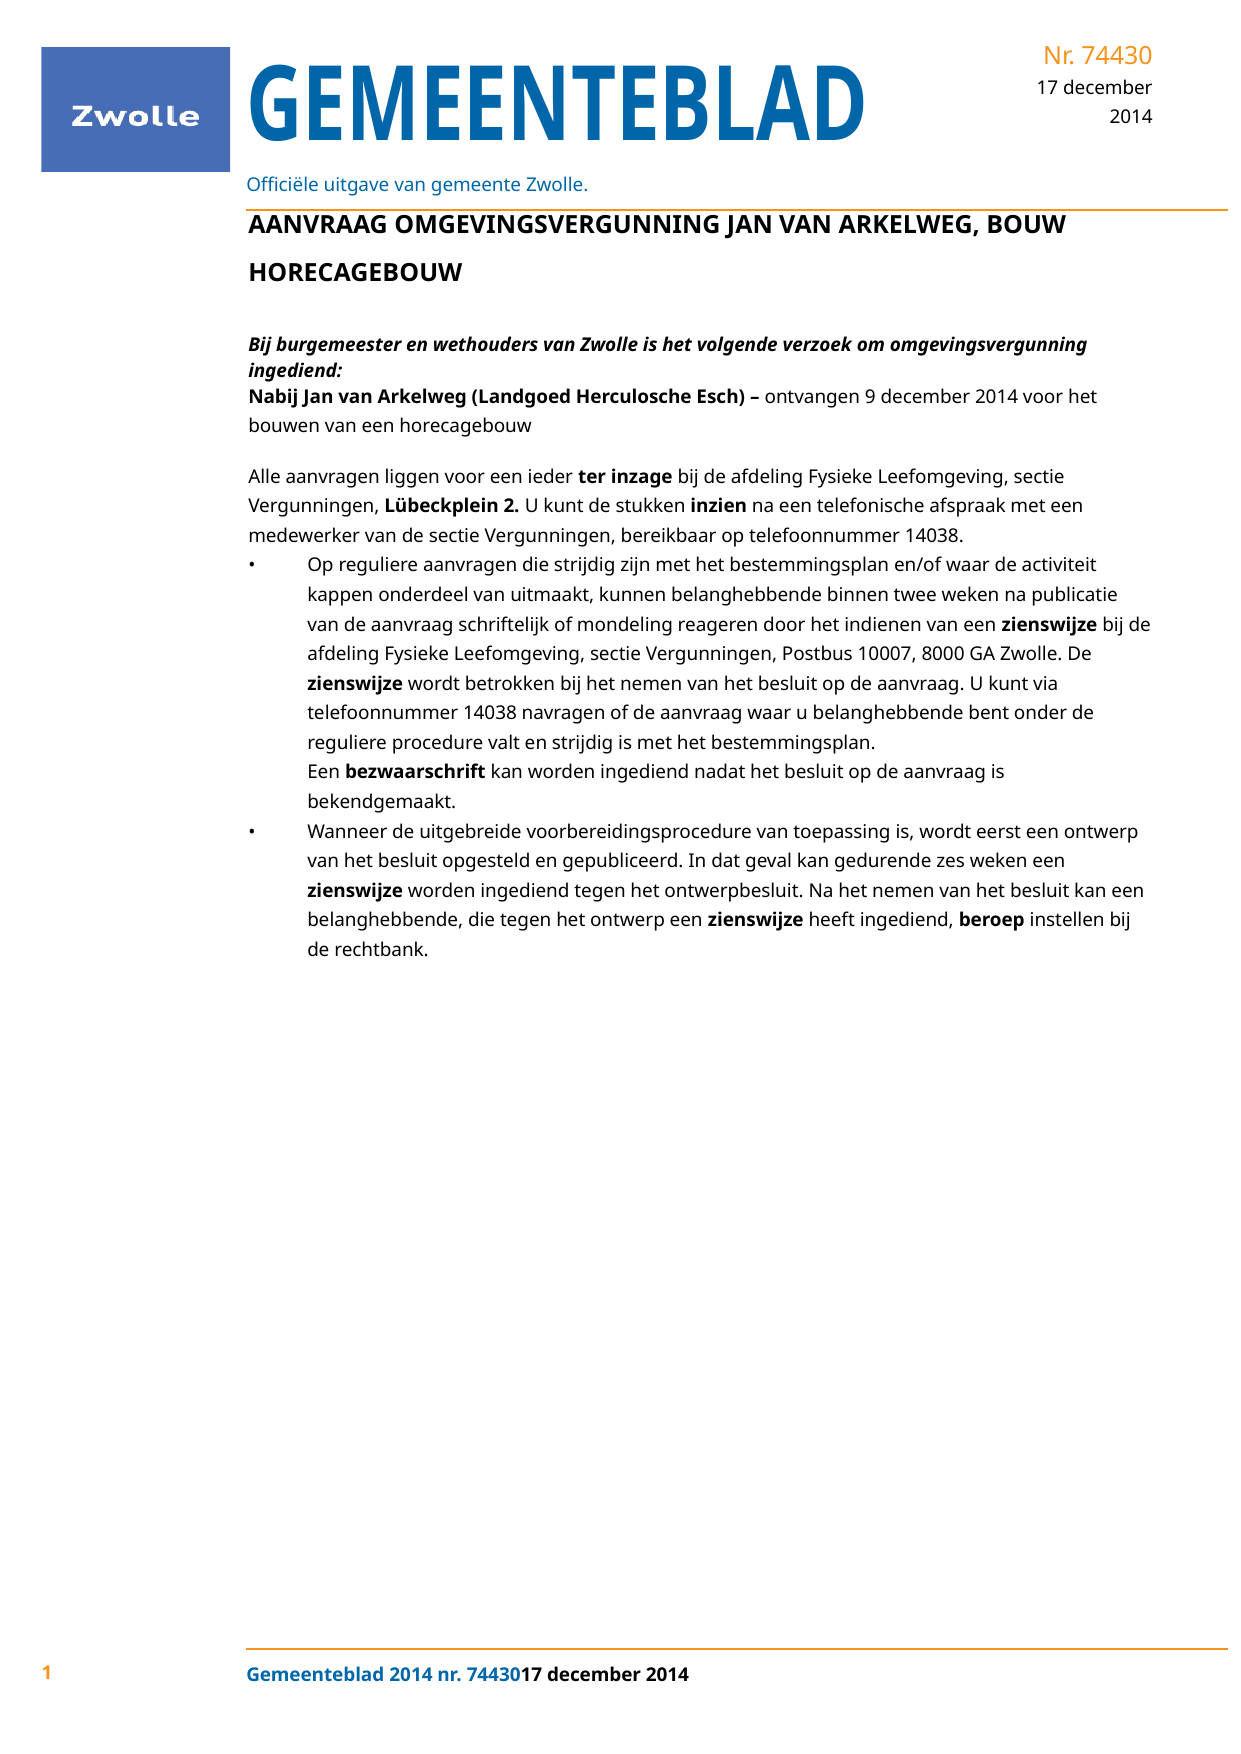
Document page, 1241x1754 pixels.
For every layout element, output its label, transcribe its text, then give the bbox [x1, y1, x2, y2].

text Nabij Jan van Arkelweg (Landgoed Herculosche Esch) – ontvangen 9 december 2014 voor het bouwen van een horecagebouw [248, 383, 1152, 438]
list Op reguliere aanvragen die strijdig zijn met het bestemmingsplan en/of waar de activiteit kappen onderdeel van uitmaakt, kunnen belanghebbende binnen twee weken na publicatie van de aanvraag schriftelijk of mondeling reageren door het indienen van een zienswijze bij de afdeling Fysieke Leefomgeving, sectie Vergunningen, Postbus 10007, 8000 GA Zwolle. De zienswijze wordt betrokken bij het nemen van het besluit op de aanvraag. U kunt via telefoonnummer 14038 navragen of de aanvraag waar u belanghebbende bent onder de reguliere procedure valt en strijdig is met het bestemmingsplan. [248, 552, 1152, 755]
list Wanneer de uitgebreide voorbereidingsprocedure van toepassing is, wordt eerst een ontwerp van het besluit opgesteld en gepubliceerd. In dat geval kan gedurende zes weken een zienswijze worden ingediend tegen het ontwerpbesluit. Na het nemen van het besluit kan een belanghebbende, die tegen het ontwerp een zienswijze heeft ingediend, beroep instellen bij de rechtbank. [248, 818, 1152, 962]
picture [41, 47, 231, 172]
list Een bezwaarschrift kan worden ingediend nadat het besluit op de aanvraag is bekendgemaakt. [248, 759, 1152, 814]
text Alle aanvragen liggen voor een ieder ter inzage bij de afdeling Fysieke Leefomgeving, sectie Vergunningen, Lübeckplein 2. U kunt de stukken inzien na een telefonische afspraak met een medewerker van de sectie Vergunningen, bereikbaar op telefoonnummer 14038. [248, 463, 1152, 548]
text Bij burgemeester en wethouders van Zwolle is het volgende verzoek om omgevingsvergunning ingediend: [248, 331, 1152, 383]
text AANVRAAG OMGEVINGSVERGUNNING JAN VAN ARKELWEG, BOUW HORECAGEBOUW [248, 211, 1152, 288]
